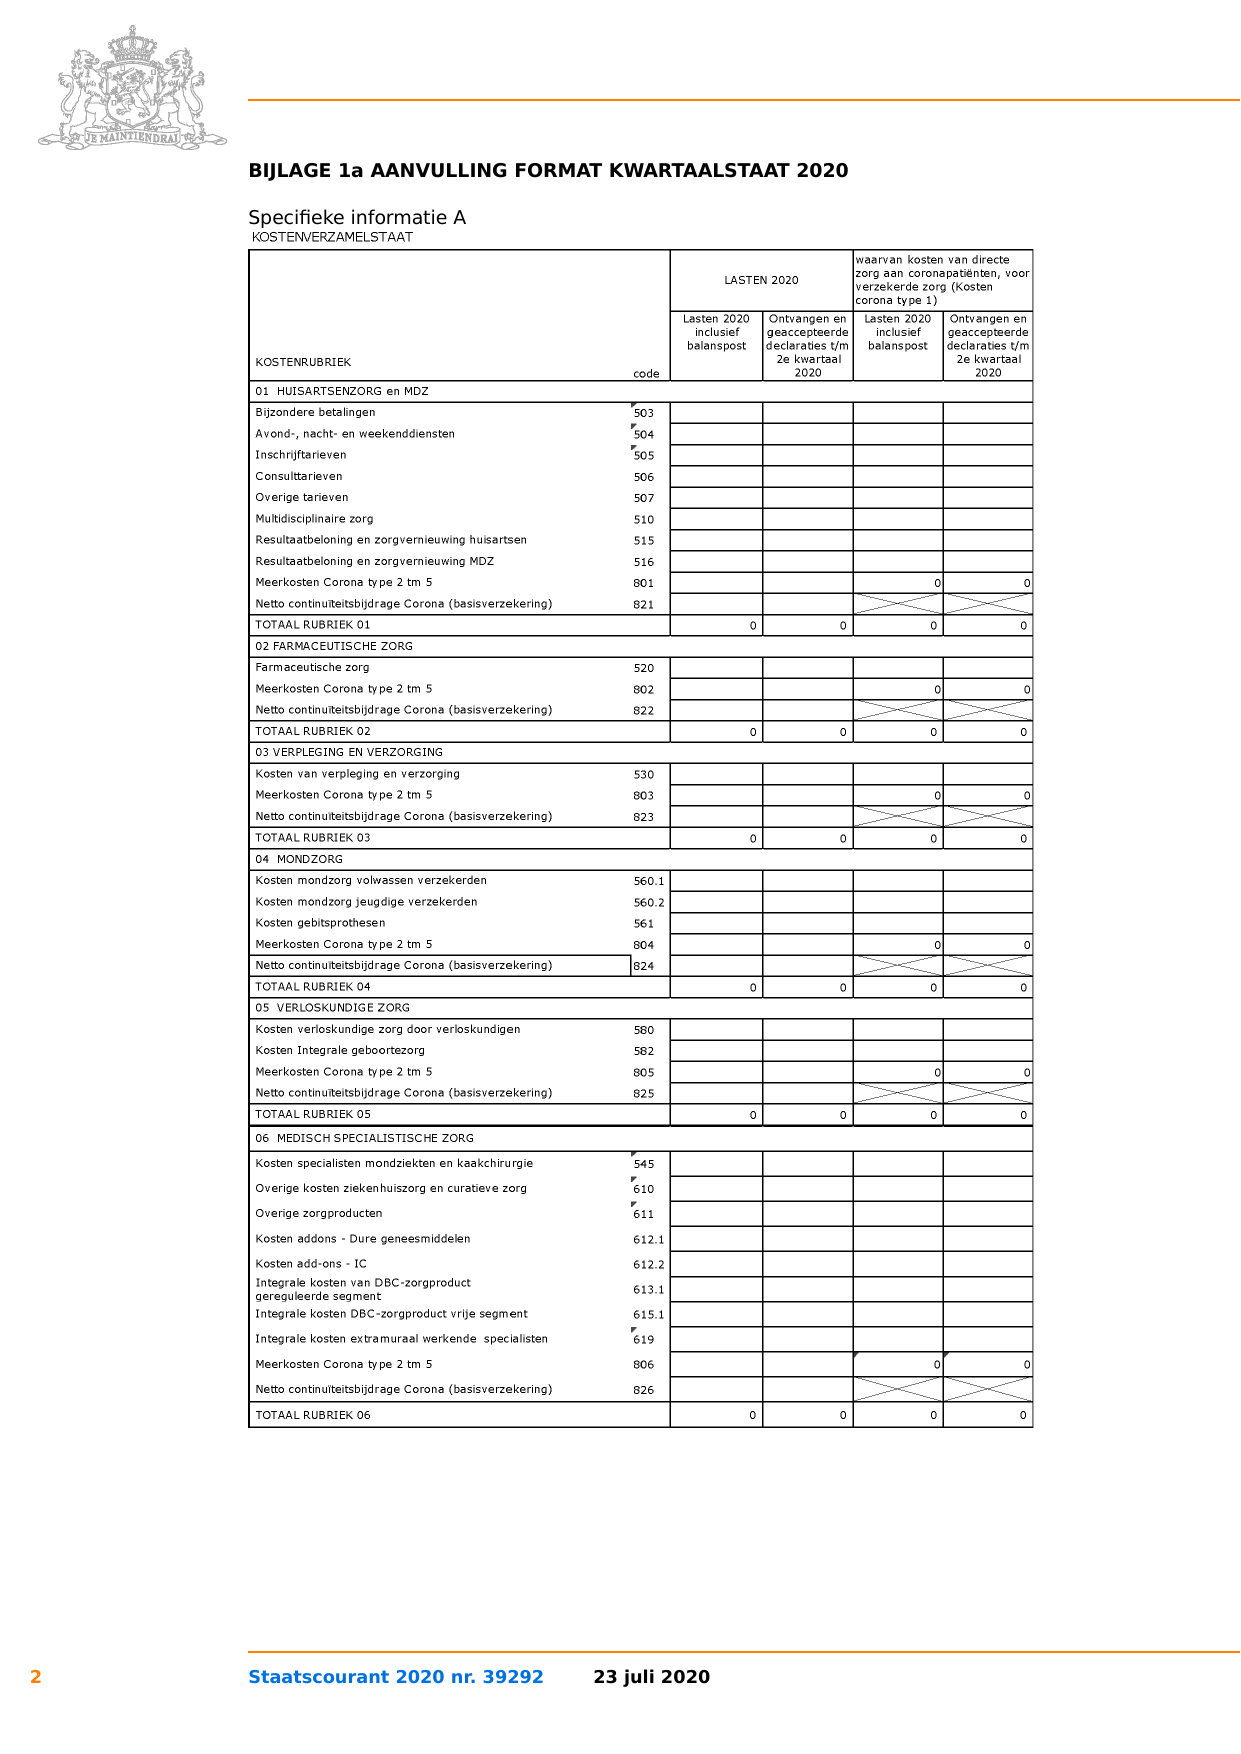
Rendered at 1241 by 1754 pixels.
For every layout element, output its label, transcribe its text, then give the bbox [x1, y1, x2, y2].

picture [38, 25, 227, 150]
picture [248, 228, 1034, 1428]
subtitle BIJLAGE 1a AANVULLING FORMAT KWARTAALSTAAT 2020 [248, 160, 1163, 182]
text Specifieke informatie A [248, 207, 1163, 229]
